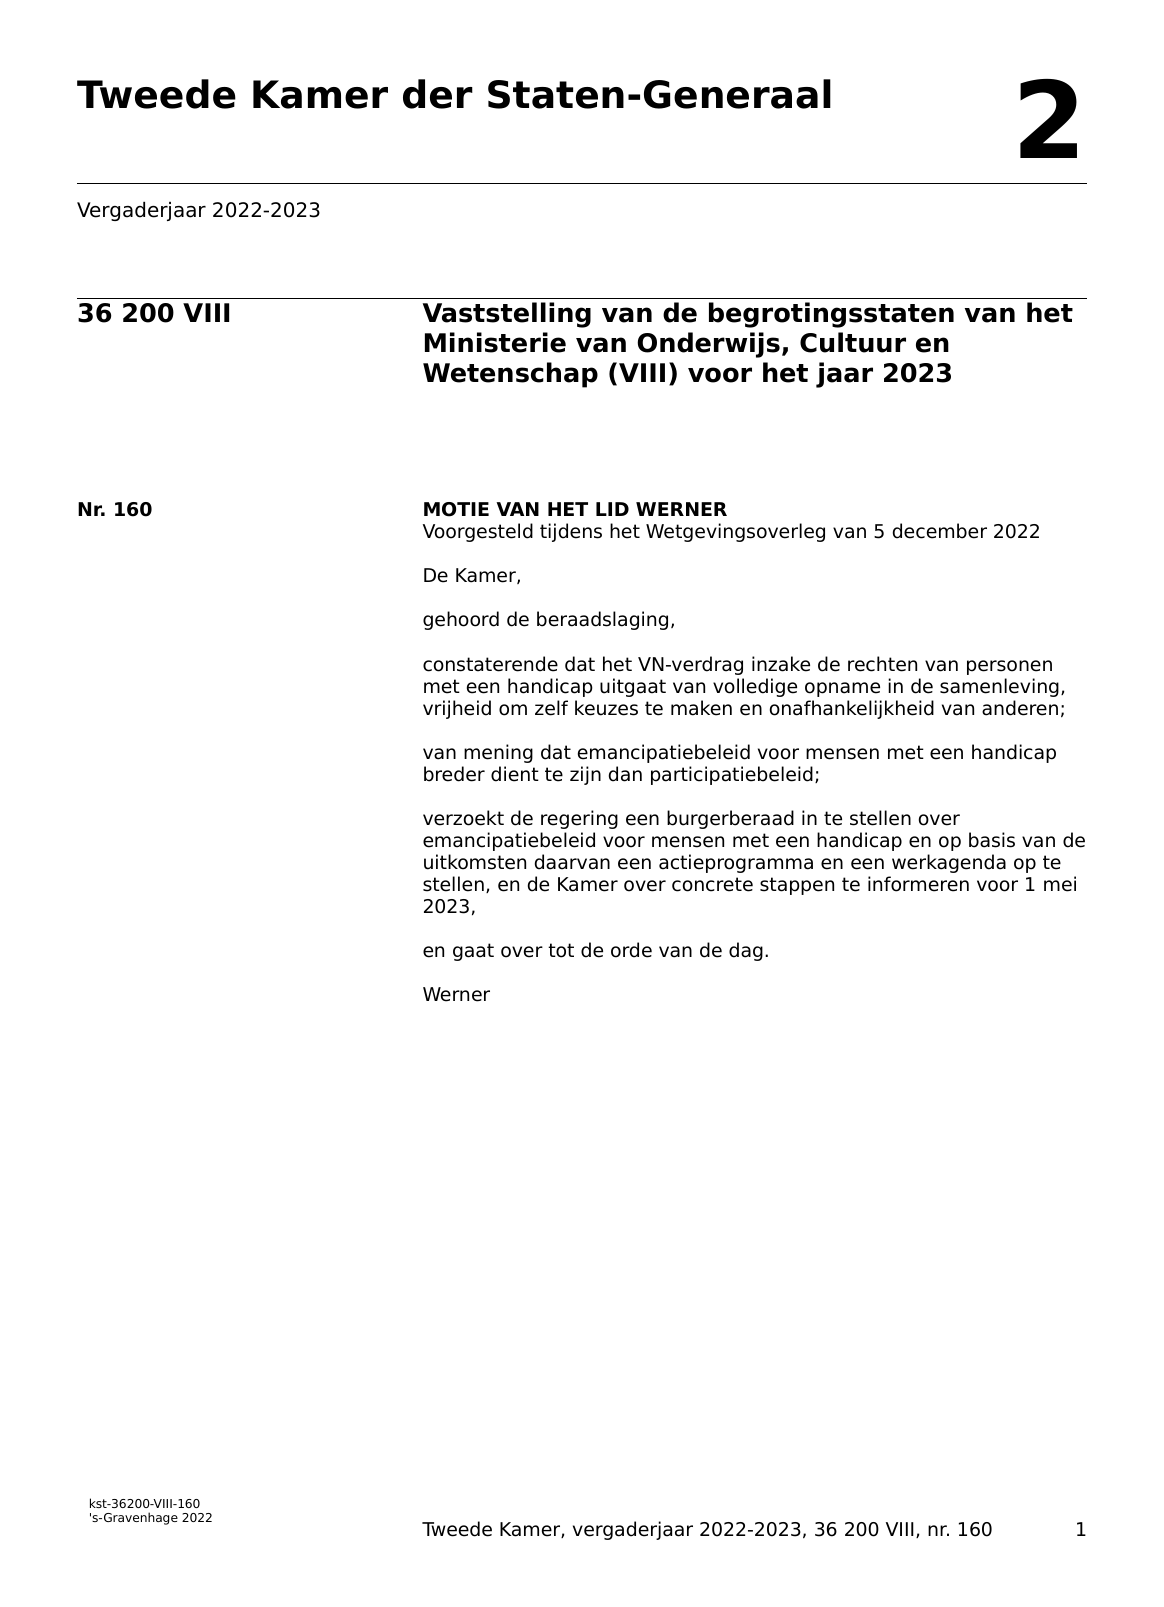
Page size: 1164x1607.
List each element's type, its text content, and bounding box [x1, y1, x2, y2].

text Werner [422, 984, 1087, 1006]
text De Kamer, [422, 565, 1087, 587]
text verzoekt de regering een burgerberaad in te stellen over emancipatiebeleid voor mensen met een handicap en op basis van de uitkomsten daarvan een actieprogramma en een werkagenda op te stellen, en de Kamer over concrete stappen te informeren voor 1 mei 2023, [422, 808, 1087, 918]
text kst-36200-VIII-160 [88, 1497, 323, 1511]
text 's-Gravenhage 2022 [88, 1511, 323, 1525]
text van mening dat emancipatiebeleid voor mensen met een handicap breder dient te zijn dan participatiebeleid; [422, 742, 1087, 786]
subtitle 36 200 VIII Vaststelling van de begrotingsstaten van het Ministerie van Onderwijs, Cultuur en Wetenschap (VIII) voor het jaar 2023 [77, 299, 1087, 388]
text constaterende dat het VN-verdrag inzake de rechten van personen met een handicap uitgaat van volledige opname in de samenleving, vrijheid om zelf keuzes te maken en onafhankelijkheid van anderen; [422, 653, 1087, 719]
text en gaat over tot de orde van de dag. [422, 940, 1087, 962]
table_cell Vergaderjaar 2022-2023 [77, 184, 1087, 298]
text gehoord de beraadslaging, [422, 609, 1087, 631]
subtitle Nr. 160 MOTIE VAN HET LID WERNER [77, 499, 1087, 521]
table_header Tweede Kamer der Staten-Generaal [77, 59, 886, 183]
text Voorgesteld tijdens het Wetgevingsoverleg van 5 december 2022 [422, 521, 1087, 543]
table_header 2 [886, 59, 1087, 183]
